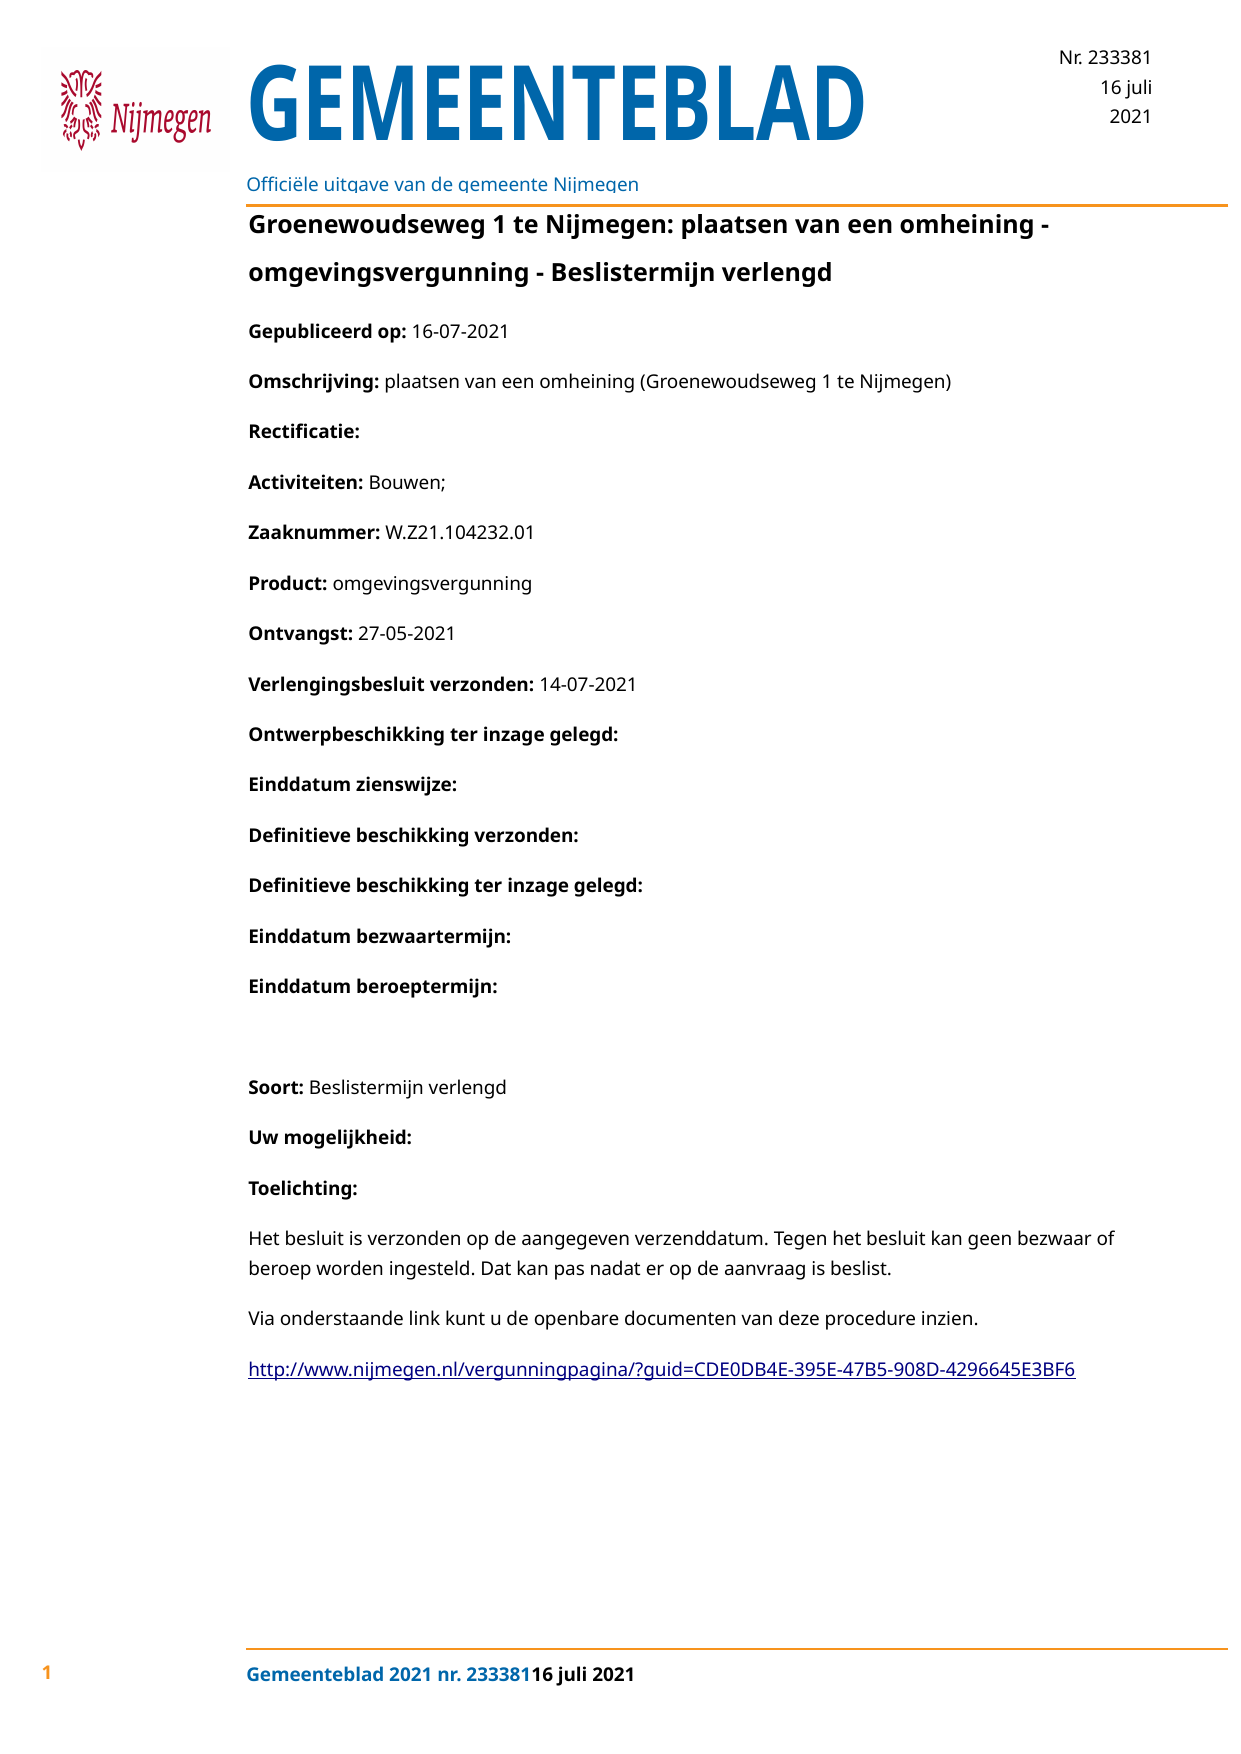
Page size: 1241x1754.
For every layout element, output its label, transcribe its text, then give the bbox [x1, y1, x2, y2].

text Activiteiten: Bouwen; [248, 469, 1152, 495]
text Einddatum beroeptermijn: [248, 973, 1152, 999]
text Definitieve beschikking verzonden: [248, 822, 1152, 848]
text Ontvangst: 27-05-2021 [248, 620, 1152, 646]
text http://www.nijmegen.nl/vergunningpagina/?guid=CDE0DB4E-395E-47B5-908D-4296645E3BF6 [248, 1356, 1152, 1382]
text Gepubliceerd op: 16-07-2021 [248, 318, 1152, 344]
text Einddatum zienswijze: [248, 772, 1152, 797]
text Ontwerpbeschikking ter inzage gelegd: [248, 721, 1152, 747]
text Via onderstaande link kunt u de openbare documenten van deze procedure inzien. [248, 1305, 1152, 1331]
text Zaaknummer: W.Z21.104232.01 [248, 519, 1152, 545]
text Soort: Beslistermijn verlengd [248, 1074, 1152, 1100]
text Product: omgevingsvergunning [248, 570, 1152, 596]
text Het besluit is verzonden op de aangegeven verzenddatum. Tegen het besluit kan geen bezwaar of beroep worden ingesteld. Dat kan pas nadat er op de aanvraag is beslist. [248, 1225, 1152, 1281]
text Einddatum bezwaartermijn: [248, 923, 1152, 949]
text Toelichting: [248, 1175, 1152, 1201]
picture [41, 47, 231, 172]
text Omschrijving: plaatsen van een omheining (Groenewoudseweg 1 te Nijmegen) [248, 368, 1152, 394]
text Groenewoudseweg 1 te Nijmegen: plaatsen van een omheining - omgevingsvergunning - Beslistermijn verlengd [248, 207, 1152, 288]
text Rectificatie: [248, 419, 1152, 444]
text Definitieve beschikking ter inzage gelegd: [248, 872, 1152, 898]
text Verlengingsbesluit verzonden: 14-07-2021 [248, 671, 1152, 697]
text Uw mogelijkheid: [248, 1124, 1152, 1150]
